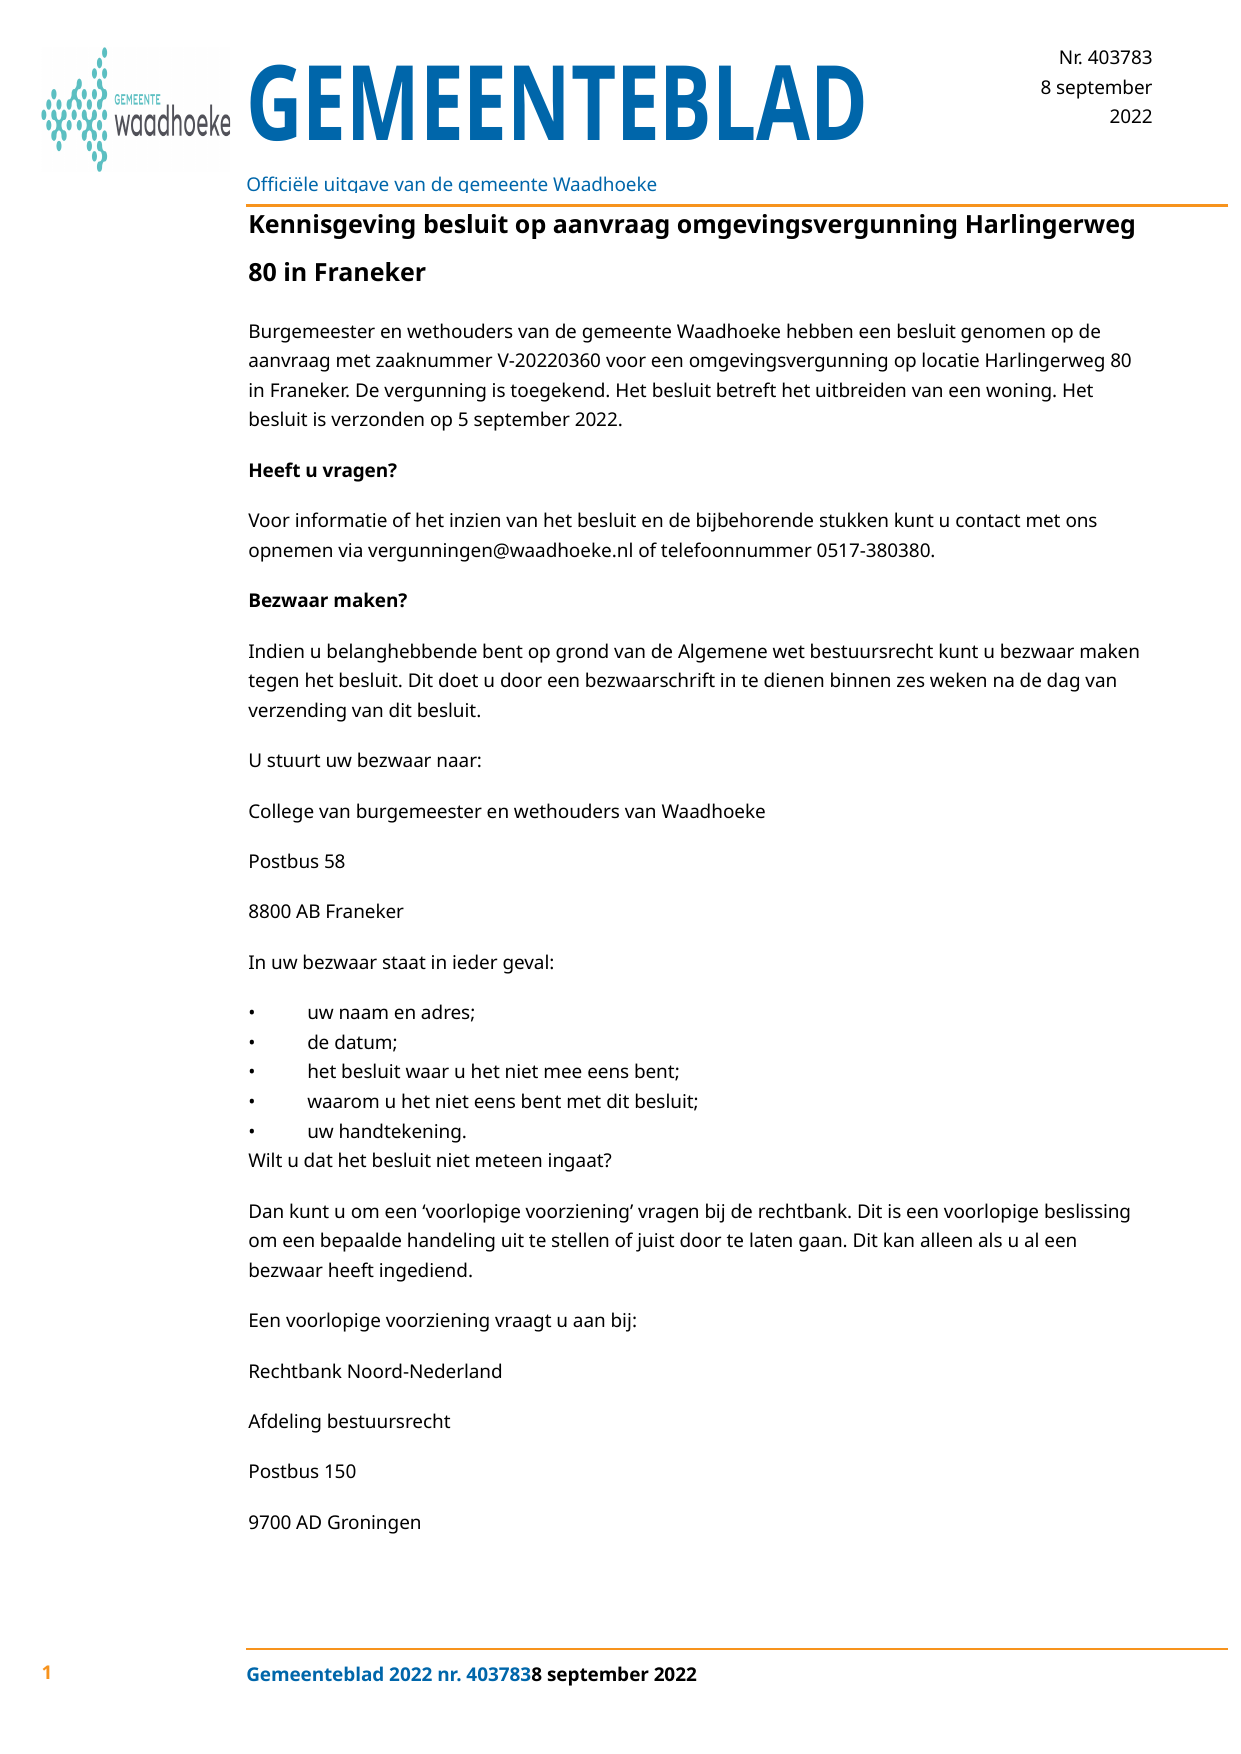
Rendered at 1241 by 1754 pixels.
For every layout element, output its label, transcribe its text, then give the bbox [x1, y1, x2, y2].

text Burgemeester en wethouders van de gemeente Waadhoeke hebben een besluit genomen op de aanvraag met zaaknummer V-20220360 voor een omgevingsvergunning op locatie Harlingerweg 80 in Franeker. De vergunning is toegekend. Het besluit betreft het uitbreiden van een woning. Het besluit is verzonden op 5 september 2022. [248, 318, 1152, 432]
text Indien u belanghebbende bent op grond van de Algemene wet bestuursrecht kunt u bezwaar maken tegen het besluit. Dit doet u door een bezwaarschrift in te dienen binnen zes weken na de dag van verzending van dit besluit. [248, 638, 1152, 723]
text Wilt u dat het besluit niet meteen ingaat? [248, 1147, 1152, 1173]
text Heeft u vragen? [248, 457, 1152, 483]
text Afdeling bestuursrecht [248, 1408, 1152, 1434]
text Een voorlopige voorziening vraagt u aan bij: [248, 1307, 1152, 1333]
text Bezwaar maken? [248, 587, 1152, 613]
text In uw bezwaar staat in ieder geval: [248, 949, 1152, 975]
list waarom u het niet eens bent met dit besluit; [248, 1088, 1152, 1114]
text Rechtbank Noord-Nederland [248, 1358, 1152, 1384]
text Voor informatie of het inzien van het besluit en de bijbehorende stukken kunt u contact met ons opnemen via vergunningen@waadhoeke.nl of telefoonnummer 0517-380380. [248, 507, 1152, 563]
list het besluit waar u het niet mee eens bent; [248, 1059, 1152, 1084]
text 8800 AB Franeker [248, 899, 1152, 924]
list de datum; [248, 1029, 1152, 1055]
text Dan kunt u om een ‘voorlopige voorziening’ vragen bij de rechtbank. Dit is een voorlopige beslissing om een bepaalde handeling uit te stellen of juist door te laten gaan. Dit kan alleen als u al een bezwaar heeft ingediend. [248, 1198, 1152, 1283]
text U stuurt uw bezwaar naar: [248, 747, 1152, 773]
picture [41, 47, 231, 172]
text College van burgemeester en wethouders van Waadhoeke [248, 798, 1152, 824]
text Postbus 150 [248, 1459, 1152, 1484]
list uw handtekening. [248, 1118, 1152, 1144]
list uw naam en adres; [248, 999, 1152, 1025]
text Kennisgeving besluit op aanvraag omgevingsvergunning Harlingerweg 80 in Franeker [248, 207, 1152, 288]
text Postbus 58 [248, 848, 1152, 874]
text 9700 AD Groningen [248, 1509, 1152, 1535]
